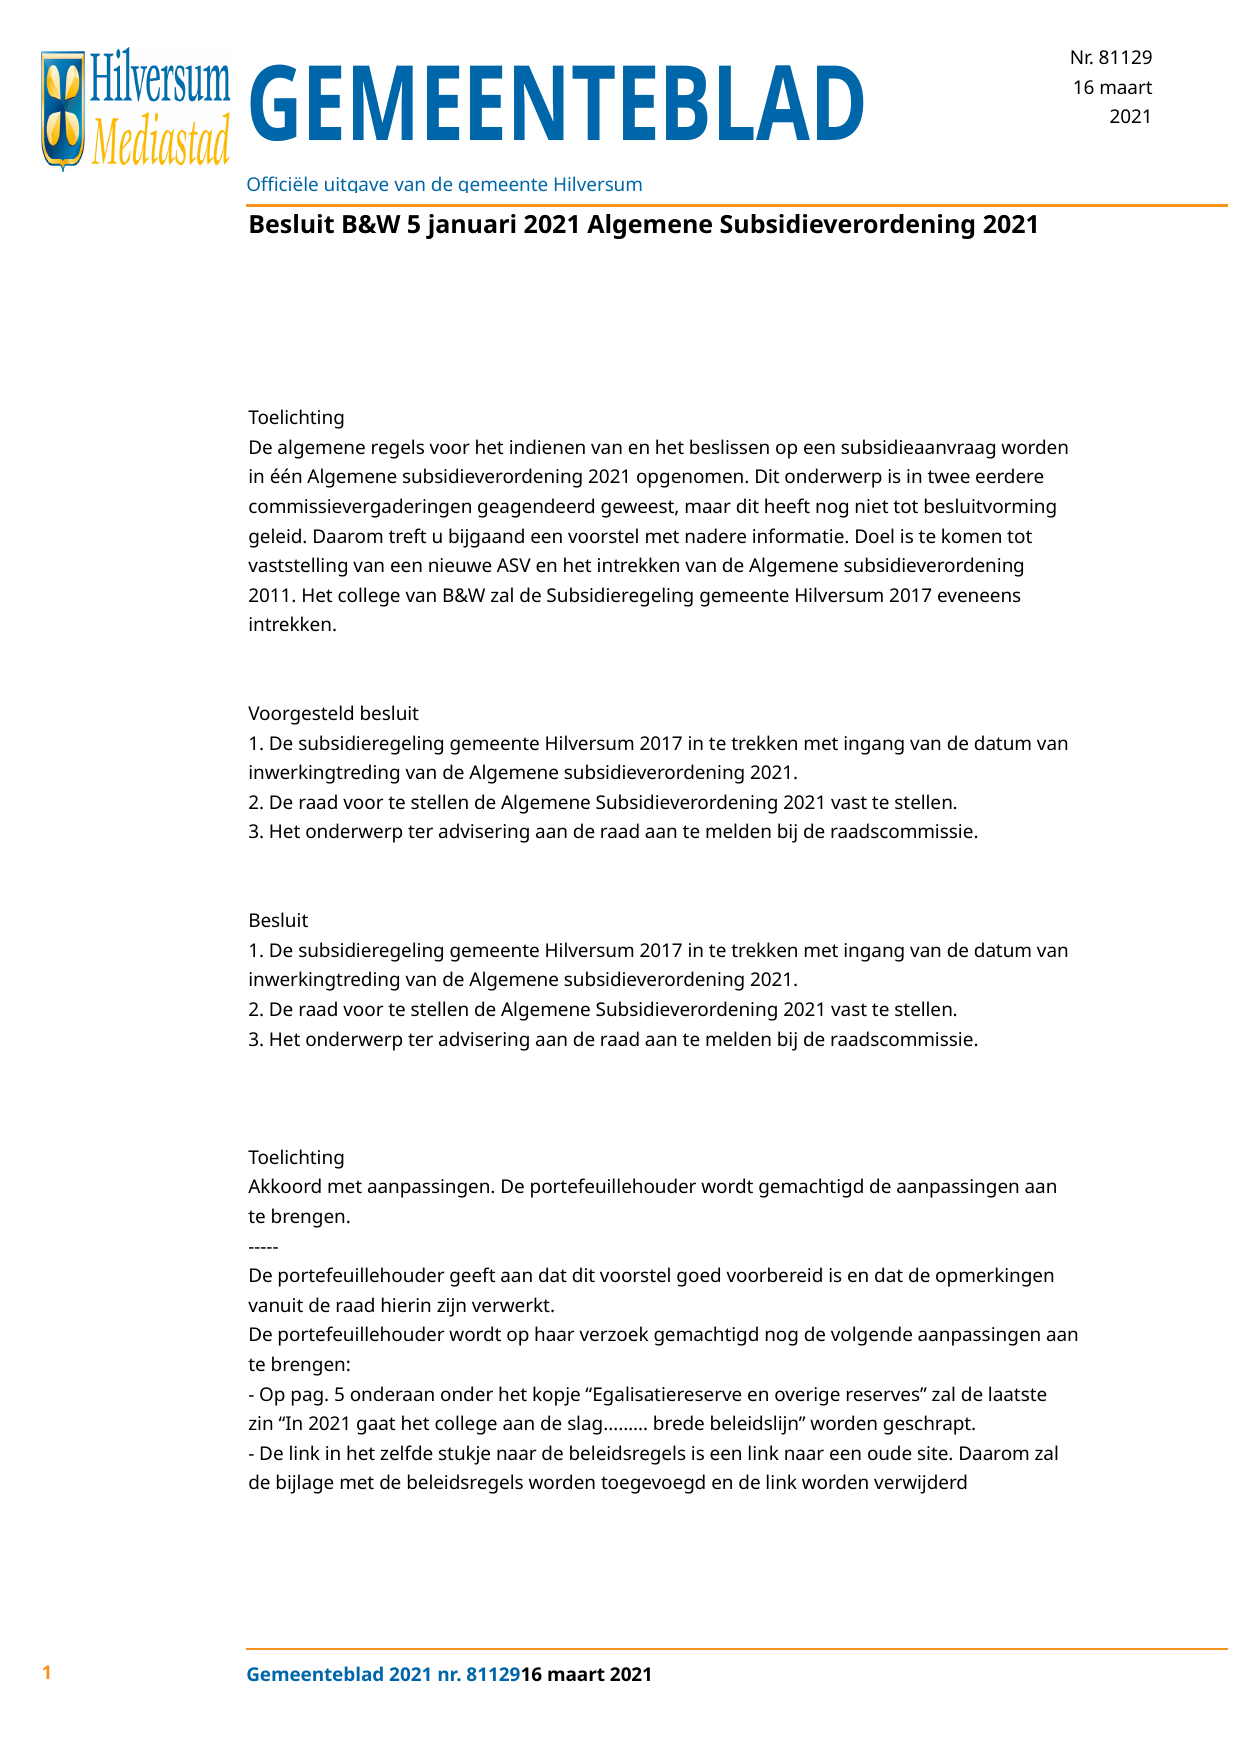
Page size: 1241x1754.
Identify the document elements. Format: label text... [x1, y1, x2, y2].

text 1. De subsidieregeling gemeente Hilversum 2017 in te trekken met ingang van de datum van [248, 730, 1152, 756]
text intrekken. [248, 612, 1152, 637]
picture [41, 47, 231, 172]
text vanuit de raad hierin zijn verwerkt. [248, 1292, 1152, 1318]
text Toelichting [248, 404, 1152, 430]
text te brengen: [248, 1351, 1152, 1377]
text te brengen. [248, 1203, 1152, 1229]
text Akkoord met aanpassingen. De portefeuillehouder wordt gemachtigd de aanpassingen aan [248, 1174, 1152, 1199]
text De portefeuillehouder wordt op haar verzoek gemachtigd nog de volgende aanpassingen aan [248, 1322, 1152, 1347]
text De algemene regels voor het indienen van en het beslissen op een subsidieaanvraag worden [248, 434, 1152, 460]
text Besluit [248, 907, 1152, 933]
text geleid. Daarom treft u bijgaand een voorstel met nadere informatie. Doel is te komen tot [248, 523, 1152, 548]
text 3. Het onderwerp ter advisering aan de raad aan te melden bij de raadscommissie. [248, 819, 1152, 844]
text inwerkingtreding van de Algemene subsidieverordening 2021. [248, 759, 1152, 785]
text Toelichting [248, 1144, 1152, 1170]
text - De link in het zelfde stukje naar de beleidsregels is een link naar een oude site. Daarom zal [248, 1440, 1152, 1466]
text ----- [248, 1233, 1152, 1258]
text in één Algemene subsidieverordening 2021 opgenomen. Dit onderwerp is in twee eerdere [248, 464, 1152, 489]
text 2011. Het college van B&W zal de Subsidieregeling gemeente Hilversum 2017 eveneens [248, 582, 1152, 608]
text 3. Het onderwerp ter advisering aan de raad aan te melden bij de raadscommissie. [248, 1026, 1152, 1051]
text Besluit B&W 5 januari 2021 Algemene Subsidieverordening 2021 [248, 207, 1152, 241]
text De portefeuillehouder geeft aan dat dit voorstel goed voorbereid is en dat de opmerkingen [248, 1262, 1152, 1288]
text de bijlage met de beleidsregels worden toegevoegd en de link worden verwijderd [248, 1469, 1152, 1495]
text 2. De raad voor te stellen de Algemene Subsidieverordening 2021 vast te stellen. [248, 789, 1152, 815]
text vaststelling van een nieuwe ASV en het intrekken van de Algemene subsidieverordening [248, 552, 1152, 578]
text 2. De raad voor te stellen de Algemene Subsidieverordening 2021 vast te stellen. [248, 996, 1152, 1022]
text inwerkingtreding van de Algemene subsidieverordening 2021. [248, 967, 1152, 992]
text commissievergaderingen geagendeerd geweest, maar dit heeft nog niet tot besluitvorming [248, 493, 1152, 519]
text - Op pag. 5 onderaan onder het kopje “Egalisatiereserve en overige reserves” zal de laatste [248, 1381, 1152, 1406]
text zin “In 2021 gaat het college aan de slag……… brede beleidslijn” worden geschrapt. [248, 1410, 1152, 1436]
text 1. De subsidieregeling gemeente Hilversum 2017 in te trekken met ingang van de datum van [248, 937, 1152, 963]
text Voorgesteld besluit [248, 700, 1152, 726]
